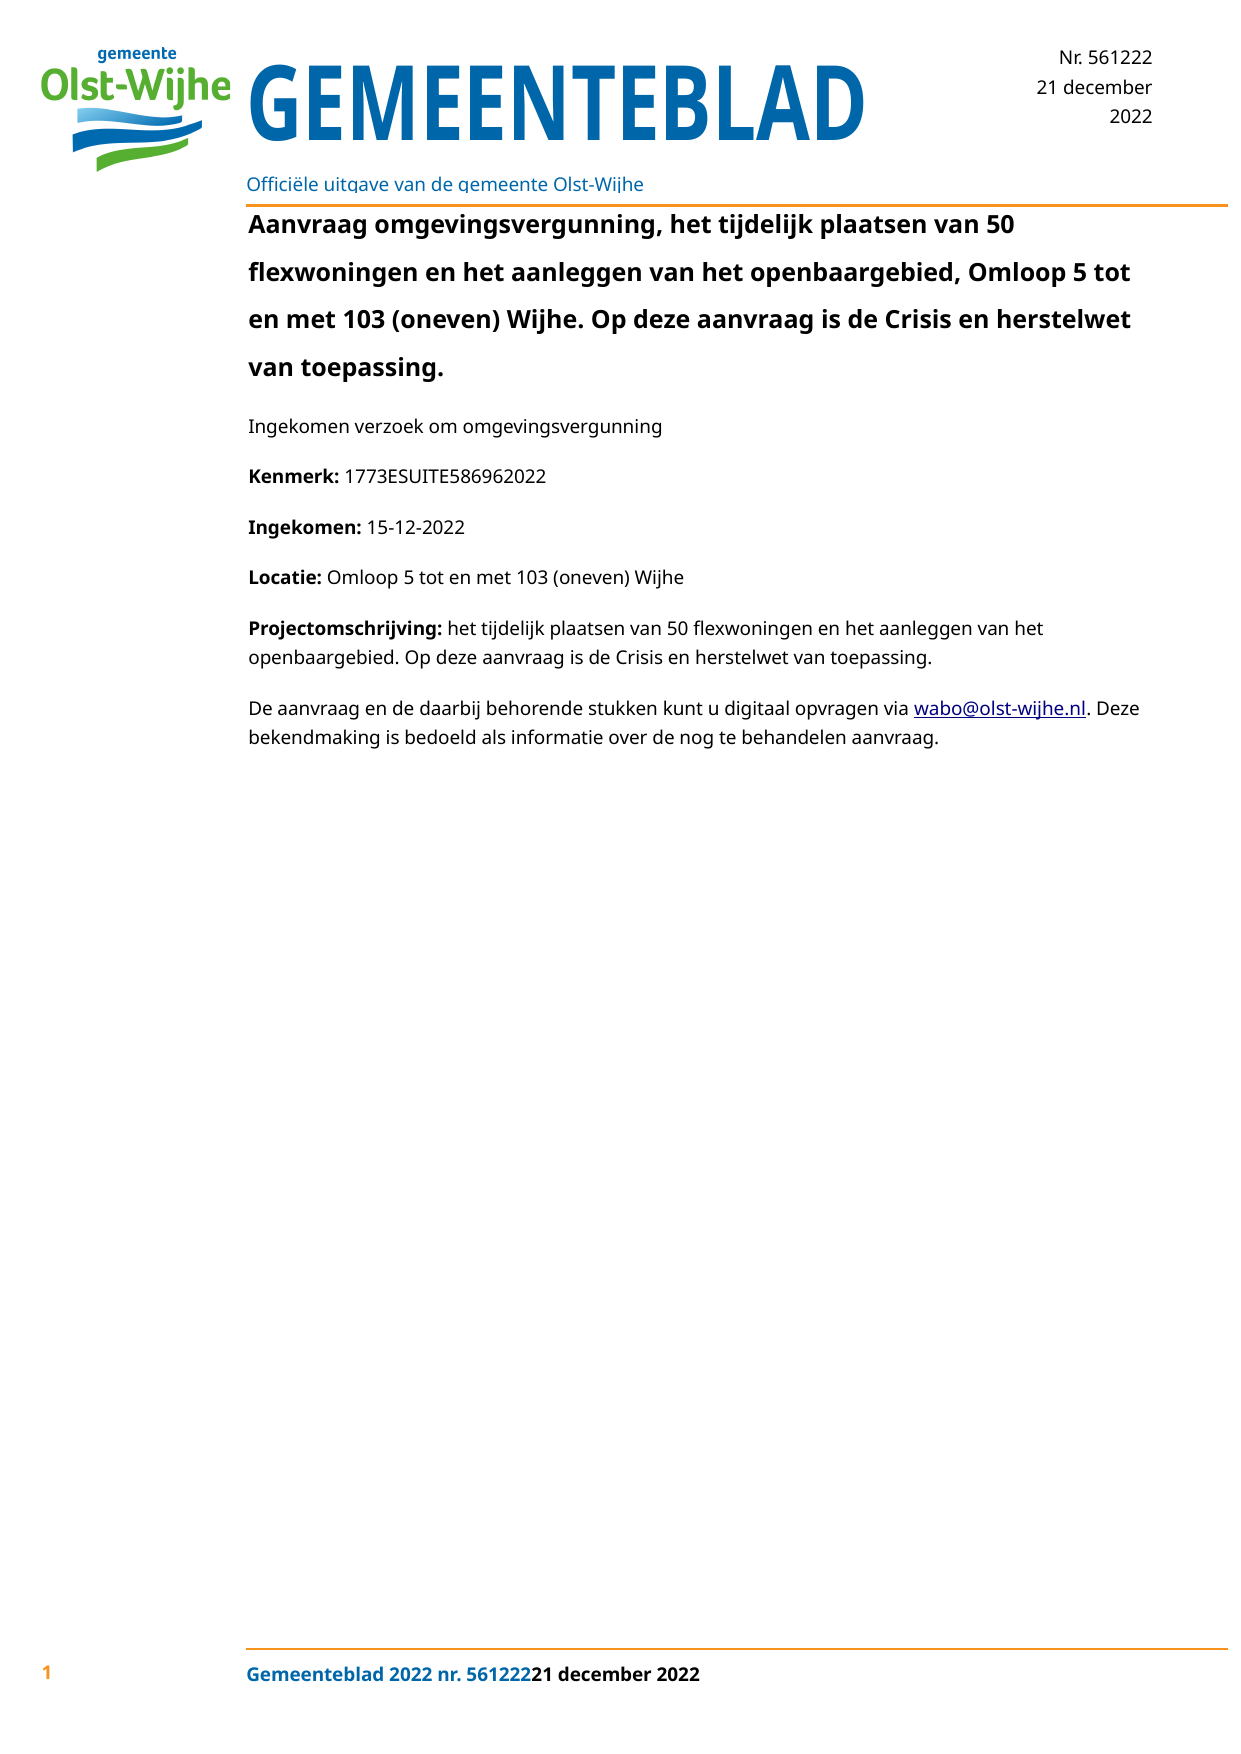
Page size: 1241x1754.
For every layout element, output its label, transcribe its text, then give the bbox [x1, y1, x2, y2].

text Ingekomen verzoek om omgevingsvergunning [248, 413, 1152, 439]
picture [41, 47, 231, 172]
text Projectomschrijving: het tijdelijk plaatsen van 50 flexwoningen en het aanleggen van het openbaargebied. Op deze aanvraag is de Crisis en herstelwet van toepassing. [248, 615, 1152, 670]
text Ingekomen: 15-12-2022 [248, 514, 1152, 540]
text Aanvraag omgevingsvergunning, het tijdelijk plaatsen van 50 flexwoningen en het aanleggen van het openbaargebied, Omloop 5 tot en met 103 (oneven) Wijhe. Op deze aanvraag is de Crisis en herstelwet van toepassing. [248, 207, 1152, 384]
text Kenmerk: 1773ESUITE586962022 [248, 463, 1152, 489]
text De aanvraag en de daarbij behorende stukken kunt u digitaal opvragen via wabo@olst-wijhe.nl. Deze bekendmaking is bedoeld als informatie over de nog te behandelen aanvraag. [248, 695, 1152, 750]
text Locatie: Omloop 5 tot en met 103 (oneven) Wijhe [248, 564, 1152, 590]
